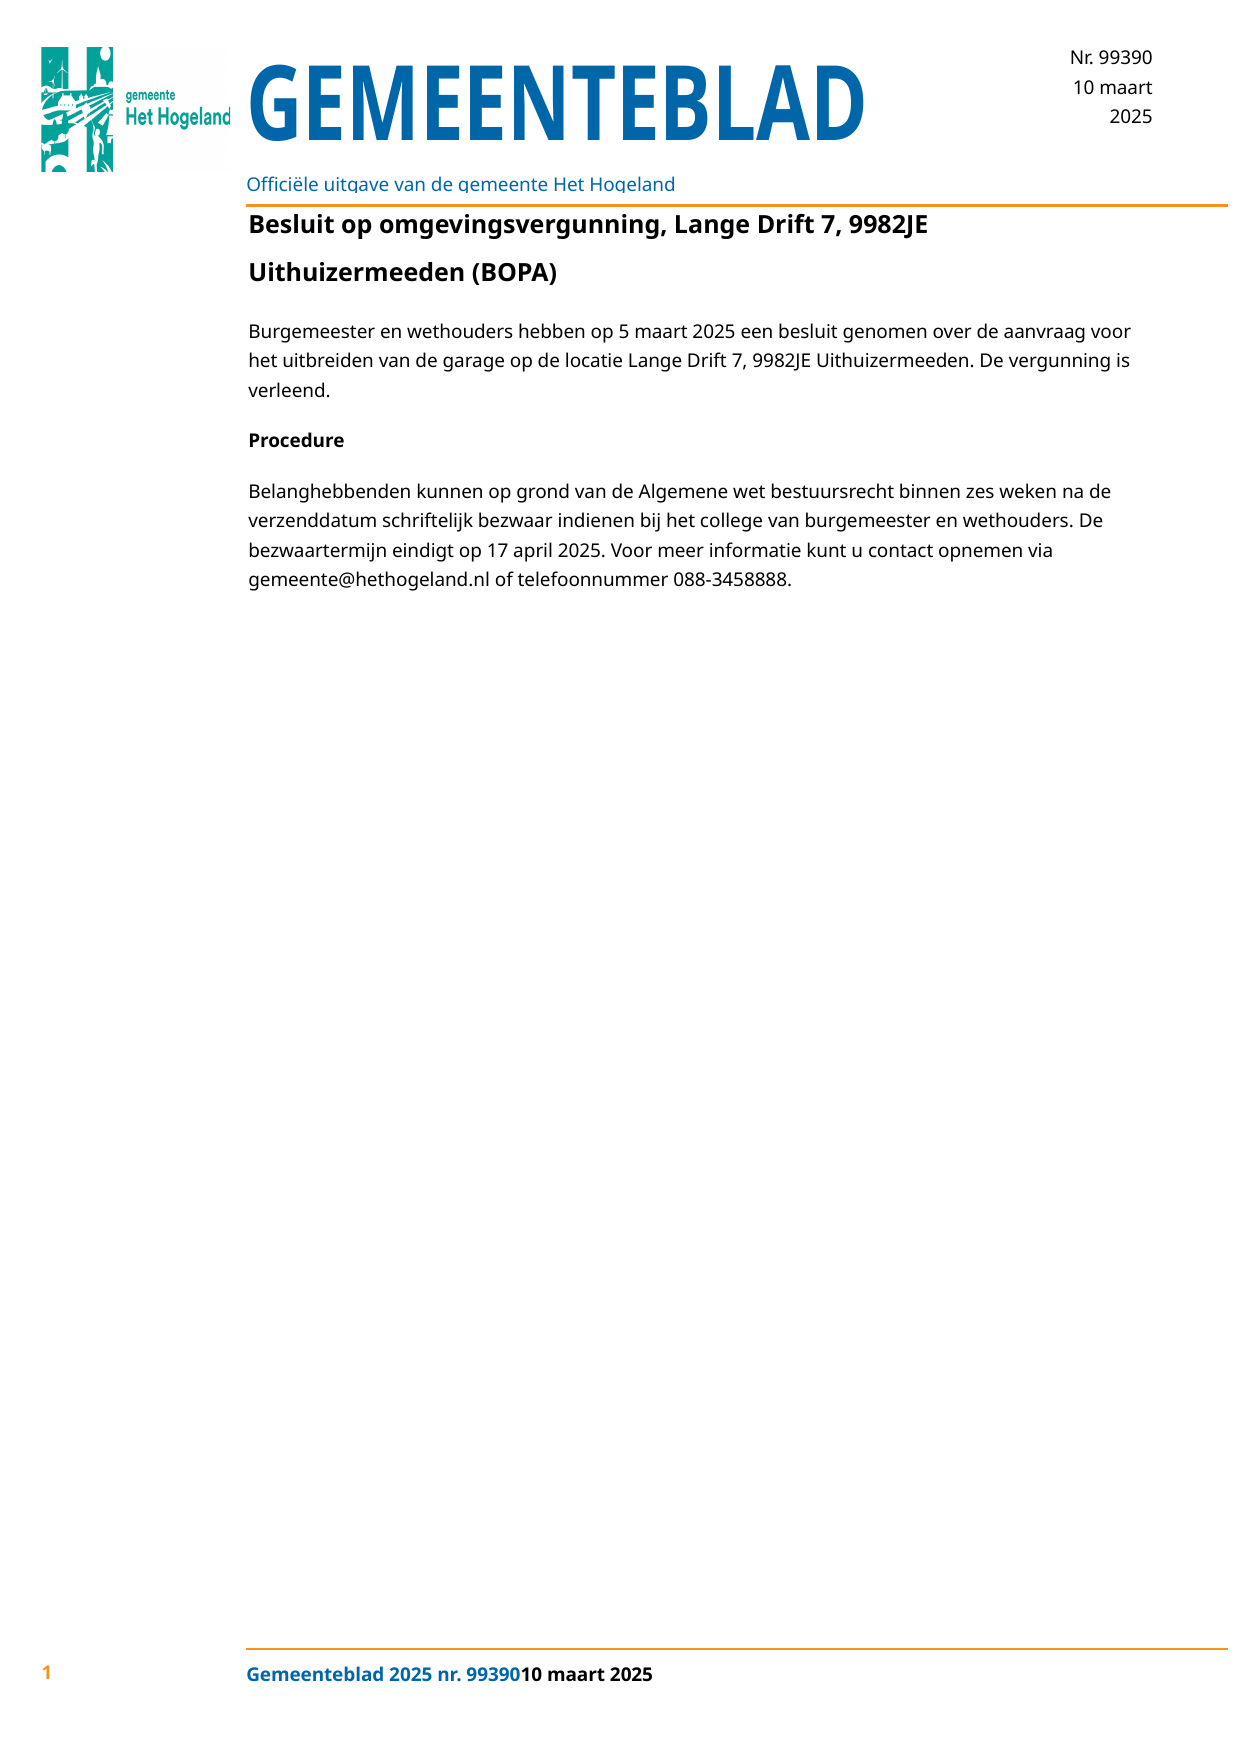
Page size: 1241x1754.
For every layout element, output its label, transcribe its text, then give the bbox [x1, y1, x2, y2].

text Procedure [248, 427, 1152, 453]
picture [41, 47, 231, 172]
text Burgemeester en wethouders hebben op 5 maart 2025 een besluit genomen over de aanvraag voor het uitbreiden van de garage op de locatie Lange Drift 7, 9982JE Uithuizermeeden. De vergunning is verleend. [248, 318, 1152, 403]
text Besluit op omgevingsvergunning, Lange Drift 7, 9982JE Uithuizermeeden (BOPA) [248, 207, 1152, 288]
text Belanghebbenden kunnen op grond van de Algemene wet bestuursrecht binnen zes weken na de verzenddatum schriftelijk bezwaar indienen bij het college van burgemeester en wethouders. De bezwaartermijn eindigt op 17 april 2025. Voor meer informatie kunt u contact opnemen via gemeente@hethogeland.nl of telefoonnummer 088-3458888. [248, 478, 1152, 592]
